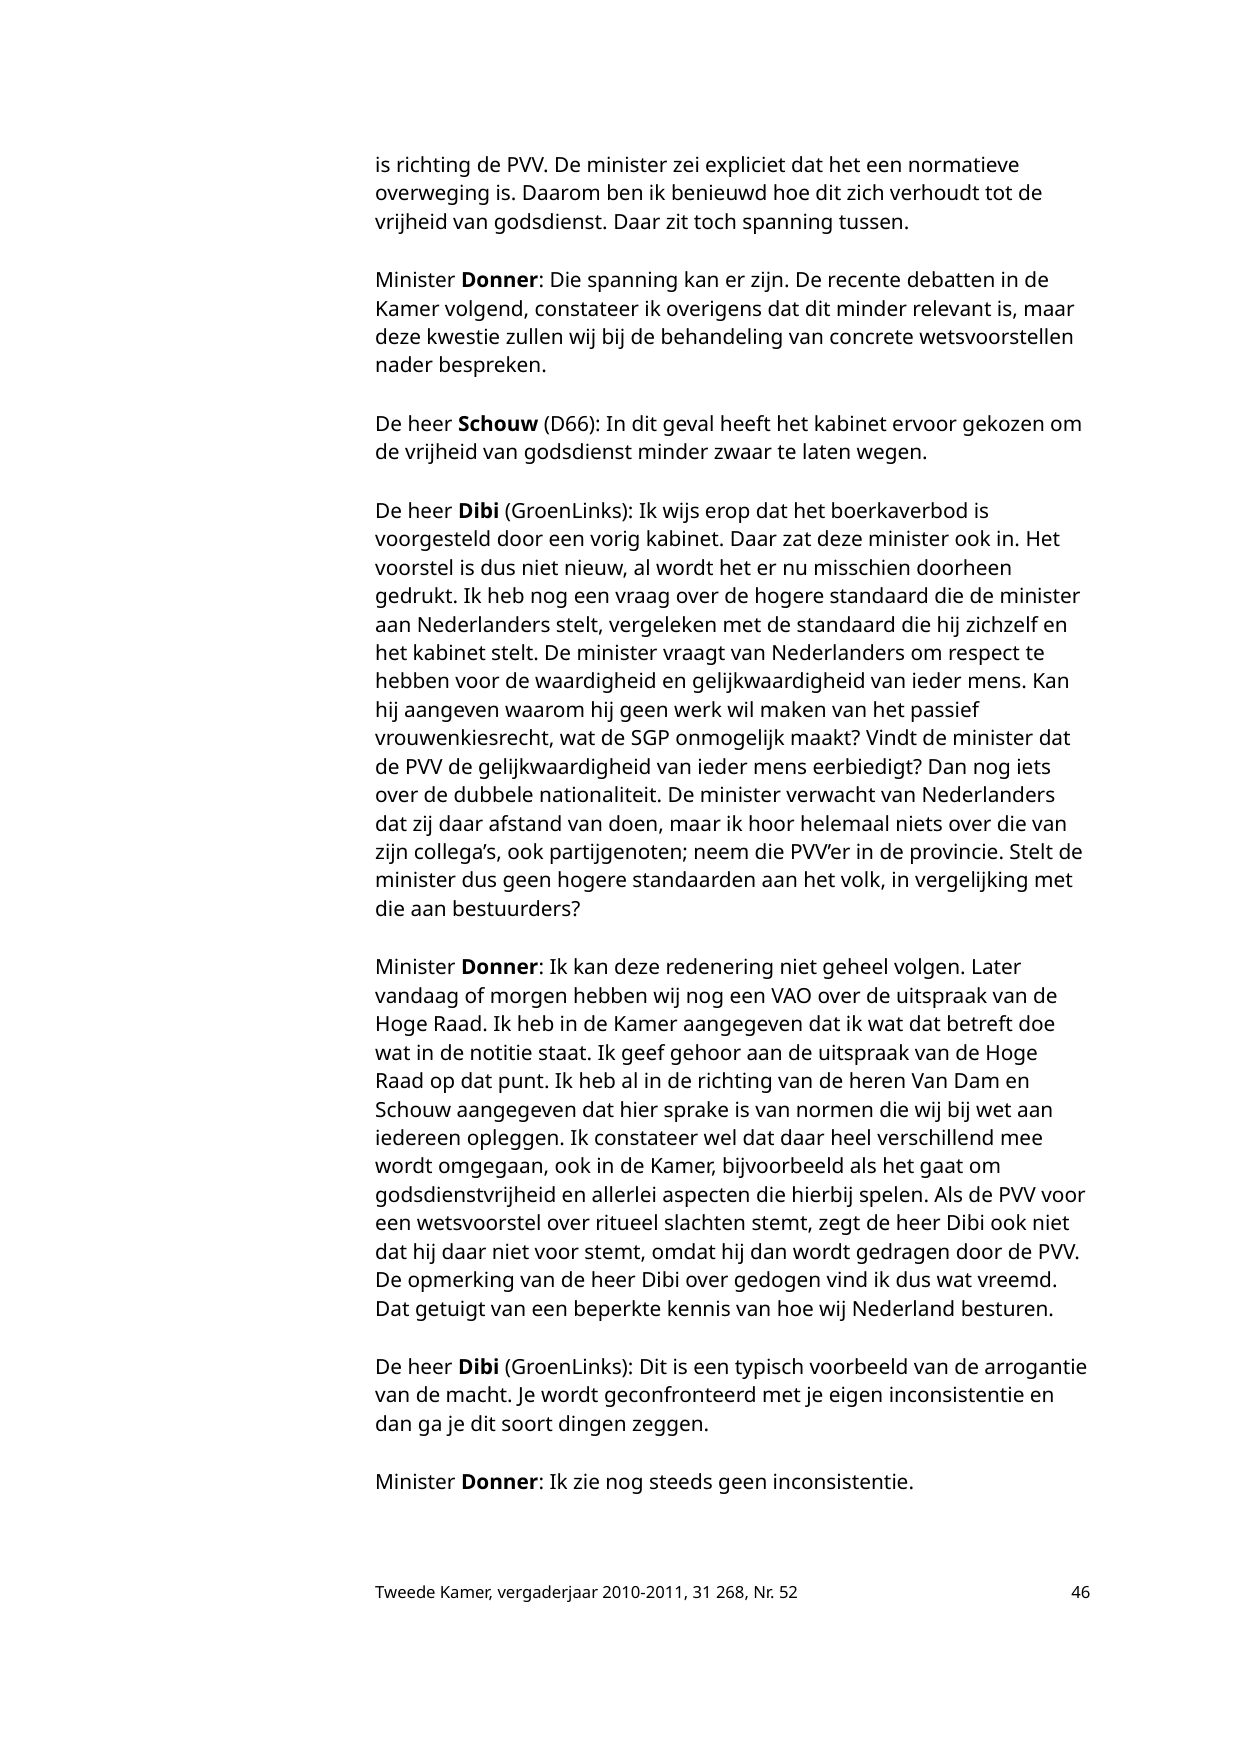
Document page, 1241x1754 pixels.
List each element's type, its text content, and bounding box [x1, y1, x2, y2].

text is richting de PVV. De minister zei expliciet dat het een normatieve overweging is. Daarom ben ik benieuwd hoe dit zich verhoudt tot de vrijheid van godsdienst. Daar zit toch spanning tussen. [375, 150, 1090, 235]
text Minister Donner: Ik kan deze redenering niet geheel volgen. Later vandaag of morgen hebben wij nog een VAO over de uitspraak van de Hoge Raad. Ik heb in de Kamer aangegeven dat ik wat dat betreft doe wat in de notitie staat. Ik geef gehoor aan de uitspraak van de Hoge Raad op dat punt. Ik heb al in de richting van de heren Van Dam en Schouw aangegeven dat hier sprake is van normen die wij bij wet aan iedereen opleggen. Ik constateer wel dat daar heel verschillend mee wordt omgegaan, ook in de Kamer, bijvoorbeeld als het gaat om godsdienstvrijheid en allerlei aspecten die hierbij spelen. Als de PVV voor een wetsvoorstel over ritueel slachten stemt, zegt de heer Dibi ook niet dat hij daar niet voor stemt, omdat hij dan wordt gedragen door de PVV. De opmerking van de heer Dibi over gedogen vind ik dus wat vreemd. Dat getuigt van een beperkte kennis van hoe wij Nederland besturen. [375, 952, 1090, 1322]
text De heer Dibi (GroenLinks): Ik wijs erop dat het boerkaverbod is voorgesteld door een vorig kabinet. Daar zat deze minister ook in. Het voorstel is dus niet nieuw, al wordt het er nu misschien doorheen gedrukt. Ik heb nog een vraag over de hogere standaard die de minister aan Nederlanders stelt, vergeleken met de standaard die hij zichzelf en het kabinet stelt. De minister vraagt van Nederlanders om respect te hebben voor de waardigheid en gelijkwaardigheid van ieder mens. Kan hij aangeven waarom hij geen werk wil maken van het passief vrouwenkiesrecht, wat de SGP onmogelijk maakt? Vindt de minister dat de PVV de gelijkwaardigheid van ieder mens eerbiedigt? Dan nog iets over de dubbele nationaliteit. De minister verwacht van Nederlanders dat zij daar afstand van doen, maar ik hoor helemaal niets over die van zijn collega’s, ook partijgenoten; neem die PVV’er in de provincie. Stelt de minister dus geen hogere standaarden aan het volk, in vergelijking met die aan bestuurders? [375, 496, 1090, 922]
text De heer Dibi (GroenLinks): Dit is een typisch voorbeeld van de arrogantie van de macht. Je wordt geconfronteerd met je eigen inconsistentie en dan ga je dit soort dingen zeggen. [375, 1352, 1090, 1437]
text De heer Schouw (D66): In dit geval heeft het kabinet ervoor gekozen om de vrijheid van godsdienst minder zwaar te laten wegen. [375, 409, 1090, 466]
text Minister Donner: Ik zie nog steeds geen inconsistentie. [375, 1467, 1090, 1496]
text Minister Donner: Die spanning kan er zijn. De recente debatten in de Kamer volgend, constateer ik overigens dat dit minder relevant is, maar deze kwestie zullen wij bij de behandeling van concrete wetsvoorstellen nader bespreken. [375, 265, 1090, 379]
